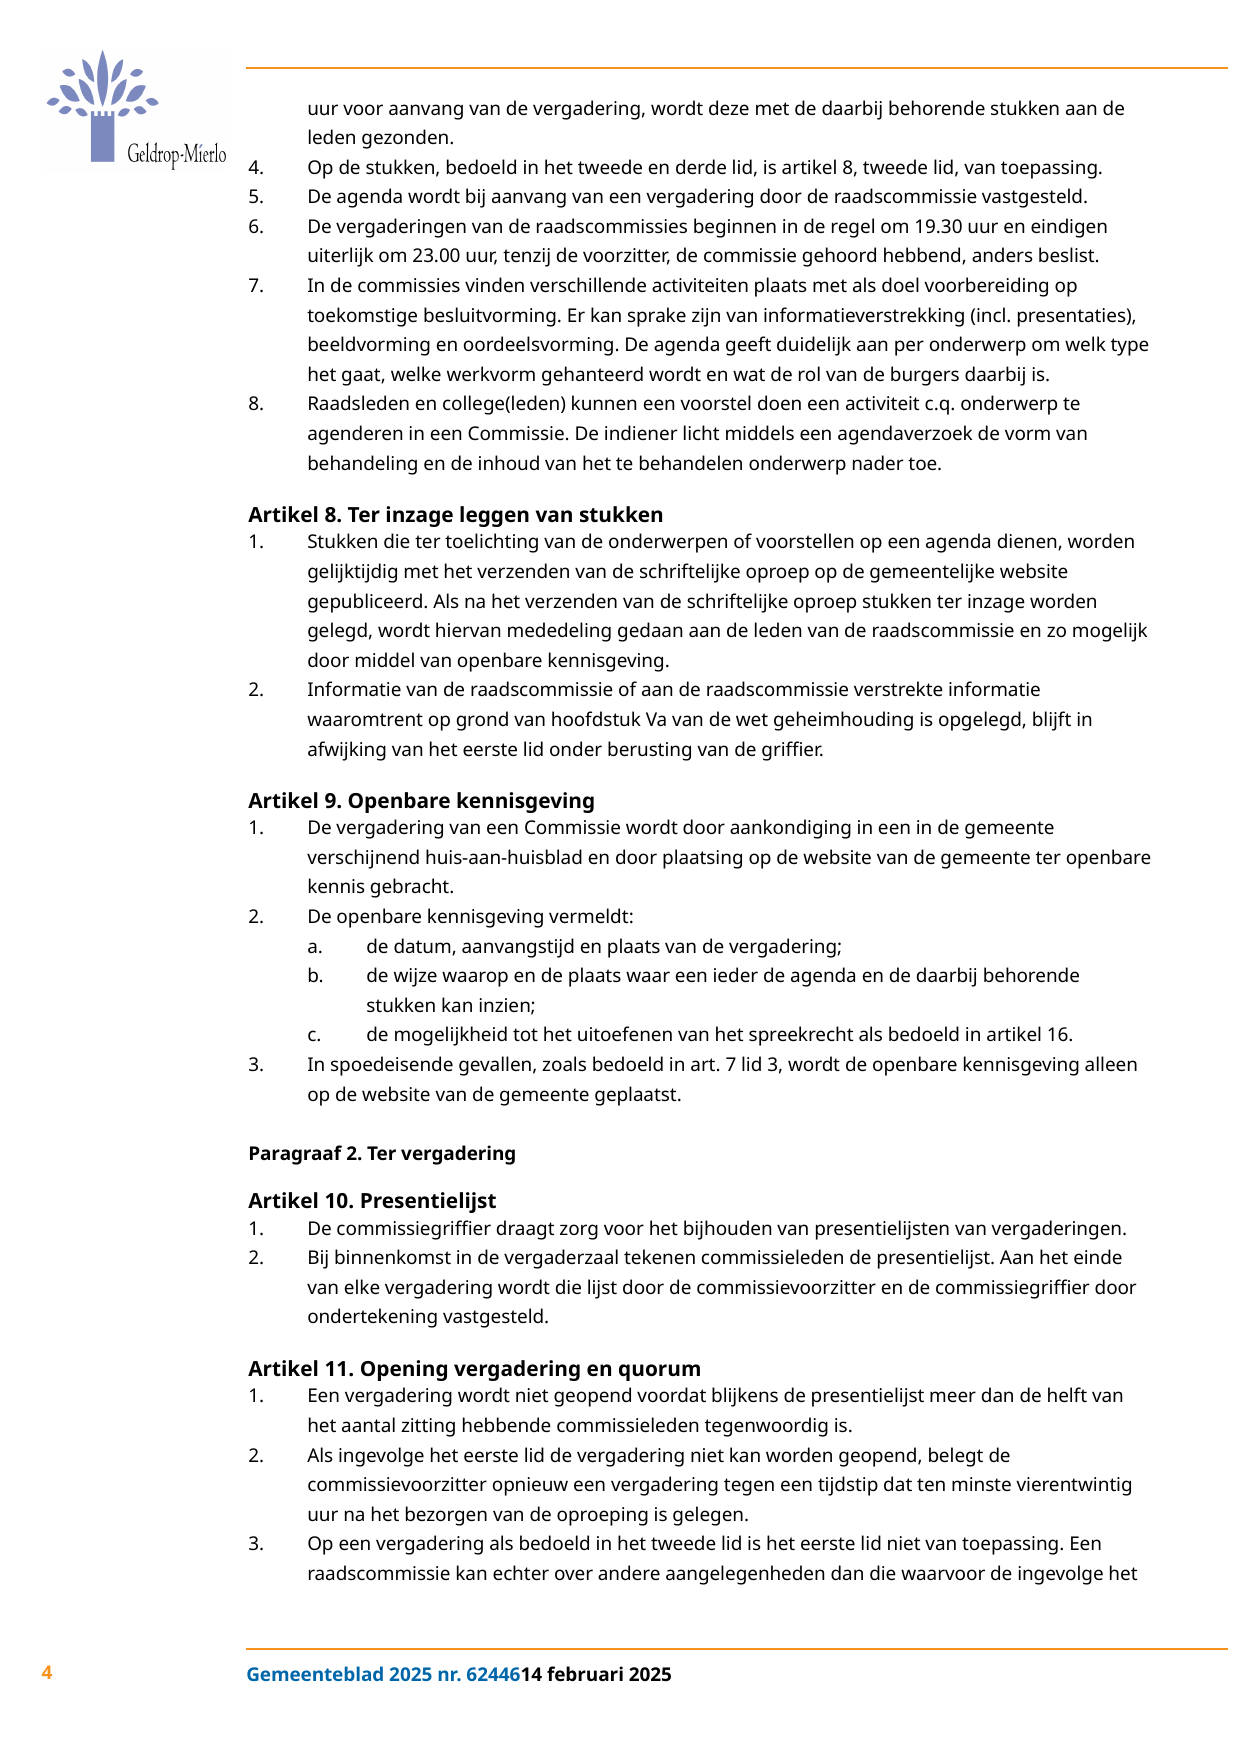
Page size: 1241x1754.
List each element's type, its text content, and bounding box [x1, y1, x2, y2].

text Artikel 8. Ter inzage leggen van stukken [248, 500, 1152, 529]
list Een vergadering wordt niet geopend voordat blijkens de presentielijst meer dan de helft van het aantal zitting hebbende commissieleden tegenwoordig is. [248, 1383, 1152, 1438]
list Stukken die ter toelichting van de onderwerpen of voorstellen op een agenda dienen, worden gelijktijdig met het verzenden van de schriftelijke oproep op de gemeentelijke website gepubliceerd. Als na het verzenden van de schriftelijke oproep stukken ter inzage worden gelegd, wordt hiervan mededeling gedaan aan de leden van de raadscommissie en zo mogelijk door middel van openbare kennisgeving. [248, 529, 1152, 673]
text Paragraaf 2. Ter vergadering [248, 1140, 1152, 1166]
text Artikel 11. Opening vergadering en quorum [248, 1354, 1152, 1383]
list De vergaderingen van de raadscommissies beginnen in de regel om 19.30 uur en eindigen uiterlijk om 23.00 uur, tenzij de voorzitter, de commissie gehoord hebbend, anders beslist. [248, 213, 1152, 268]
list De agenda wordt bij aanvang van een vergadering door de raadscommissie vastgesteld. [248, 183, 1152, 209]
list Bij binnenkomst in de vergaderzaal tekenen commissieleden de presentielijst. Aan het einde van elke vergadering wordt die lijst door de commissievoorzitter en de commissiegriffier door ondertekening vastgesteld. [248, 1244, 1152, 1329]
list De commissiegriffier draagt zorg voor het bijhouden van presentielijsten van vergaderingen. [248, 1215, 1152, 1241]
list Op de stukken, bedoeld in het tweede en derde lid, is artikel 8, tweede lid, van toepassing. [248, 154, 1152, 180]
list In de commissies vinden verschillende activiteiten plaats met als doel voorbereiding op toekomstige besluitvorming. Er kan sprake zijn van informatieverstrekking (incl. presentaties), beeldvorming en oordeelsvorming. De agenda geeft duidelijk aan per onderwerp om welk type het gaat, welke werkvorm gehanteerd wordt en wat de rol van de burgers daarbij is. [248, 272, 1152, 387]
list de wijze waarop en de plaats waar een ieder de agenda en de daarbij behorende stukken kan inzien; [307, 962, 1152, 1018]
list De openbare kennisgeving vermeldt: [248, 903, 1152, 929]
list Op een vergadering als bedoeld in het tweede lid is het eerste lid niet van toepassing. Een raadscommissie kan echter over andere aangelegenheden dan die waarvoor de ingevolge het [248, 1531, 1152, 1586]
list Als ingevolge het eerste lid de vergadering niet kan worden geopend, belegt de commissievoorzitter opnieuw een vergadering tegen een tijdstip dat ten minste vierentwintig uur na het bezorgen van de oproeping is gelegen. [248, 1442, 1152, 1527]
list uur voor aanvang van de vergadering, wordt deze met de daarbij behorende stukken aan de leden gezonden. [248, 95, 1152, 150]
text Artikel 10. Presentielijst [248, 1187, 1152, 1215]
list Raadsleden en college(leden) kunnen een voorstel doen een activiteit c.q. onderwerp te agenderen in een Commissie. De indiener licht middels een agendaverzoek de vorm van behandeling en de inhoud van het te behandelen onderwerp nader toe. [248, 391, 1152, 476]
text Artikel 9. Openbare kennisgeving [248, 786, 1152, 814]
list In spoedeisende gevallen, zoals bedoeld in art. 7 lid 3, wordt de openbare kennisgeving alleen op de website van de gemeente geplaatst. [248, 1051, 1152, 1107]
picture [41, 47, 231, 172]
list de mogelijkheid tot het uitoefenen van het spreekrecht als bedoeld in artikel 16. [307, 1022, 1152, 1047]
list Informatie van de raadscommissie of aan de raadscommissie verstrekte informatie waaromtrent op grond van hoofdstuk Va van de wet geheimhouding is opgelegd, blijft in afwijking van het eerste lid onder berusting van de griffier. [248, 677, 1152, 761]
list De vergadering van een Commissie wordt door aankondiging in een in de gemeente verschijnend huis-aan-huisblad en door plaatsing op de website van de gemeente ter openbare kennis gebracht. [248, 814, 1152, 899]
list de datum, aanvangstijd en plaats van de vergadering; [307, 933, 1152, 959]
